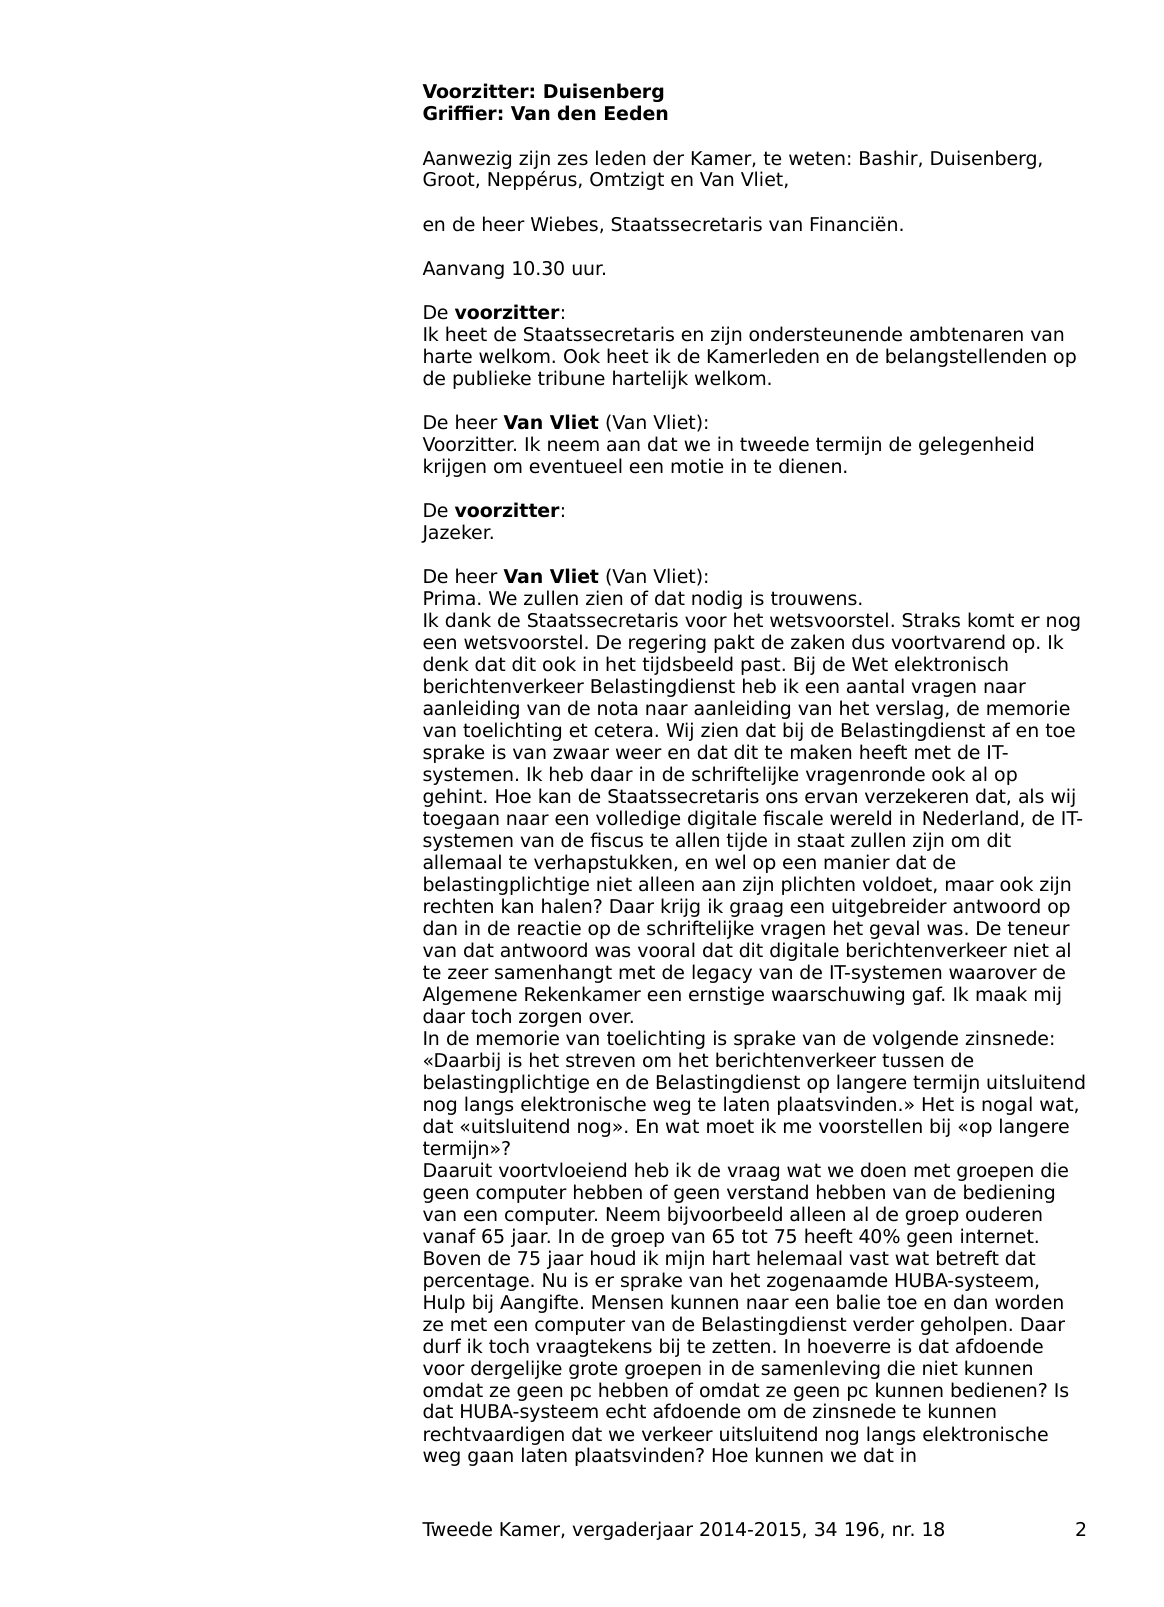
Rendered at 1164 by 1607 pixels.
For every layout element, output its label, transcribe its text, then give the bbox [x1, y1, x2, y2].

text Aanwezig zijn zes leden der Kamer, te weten: Bashir, Duisenberg, Groot, Neppérus, Omtzigt en Van Vliet, [422, 147, 1087, 191]
text Ik dank de Staatssecretaris voor het wetsvoorstel. Straks komt er nog een wetsvoorstel. De regering pakt de zaken dus voortvarend op. Ik denk dat dit ook in het tijdsbeeld past. Bij de Wet elektronisch berichtenverkeer Belastingdienst heb ik een aantal vragen naar aanleiding van de nota naar aanleiding van het verslag, de memorie van toelichting et cetera. Wij zien dat bij de Belastingdienst af en toe sprake is van zwaar weer en dat dit te maken heeft met de IT-systemen. Ik heb daar in de schriftelijke vragenronde ook al op gehint. Hoe kan de Staatssecretaris ons ervan verzekeren dat, als wij toegaan naar een volledige digitale fiscale wereld in Nederland, de IT-systemen van de fiscus te allen tijde in staat zullen zijn om dit allemaal te verhapstukken, en wel op een manier dat de belastingplichtige niet alleen aan zijn plichten voldoet, maar ook zijn rechten kan halen? Daar krijg ik graag een uitgebreider antwoord op dan in de reactie op de schriftelijke vragen het geval was. De teneur van dat antwoord was vooral dat dit digitale berichtenverkeer niet al te zeer samenhangt met de legacy van de IT-systemen waarover de Algemene Rekenkamer een ernstige waarschuwing gaf. Ik maak mij daar toch zorgen over. [422, 610, 1087, 1028]
text De voorzitter: [422, 302, 1087, 324]
text De voorzitter: [422, 500, 1087, 522]
text Aanvang 10.30 uur. [422, 258, 1087, 280]
text De heer Van Vliet (Van Vliet): [422, 412, 1087, 434]
text In de memorie van toelichting is sprake van de volgende zinsnede: «Daarbij is het streven om het berichtenverkeer tussen de belastingplichtige en de Belastingdienst op langere termijn uitsluitend nog langs elektronische weg te laten plaatsvinden.» Het is nogal wat, dat «uitsluitend nog». En wat moet ik me voorstellen bij «op langere termijn»? [422, 1028, 1087, 1160]
text Voorzitter. Ik neem aan dat we in tweede termijn de gelegenheid krijgen om eventueel een motie in te dienen. [422, 434, 1087, 478]
text Daaruit voortvloeiend heb ik de vraag wat we doen met groepen die geen computer hebben of geen verstand hebben van de bediening van een computer. Neem bijvoorbeeld alleen al de groep ouderen vanaf 65 jaar. In de groep van 65 tot 75 heeft 40% geen internet. Boven de 75 jaar houd ik mijn hart helemaal vast wat betreft dat percentage. Nu is er sprake van het zogenaamde HUBA-systeem, Hulp bij Aangifte. Mensen kunnen naar een balie toe en dan worden ze met een computer van de Belastingdienst verder geholpen. Daar durf ik toch vraagtekens bij te zetten. In hoeverre is dat afdoende voor dergelijke grote groepen in de samenleving die niet kunnen omdat ze geen pc hebben of omdat ze geen pc kunnen bedienen? Is dat HUBA-systeem echt afdoende om de zinsnede te kunnen rechtvaardigen dat we verkeer uitsluitend nog langs elektronische weg gaan laten plaatsvinden? Hoe kunnen we dat in [422, 1160, 1087, 1467]
text Voorzitter: Duisenberg [422, 81, 1087, 103]
text Jazeker. [422, 522, 1087, 544]
text en de heer Wiebes, Staatssecretaris van Financiën. [422, 213, 1087, 236]
text De heer Van Vliet (Van Vliet): [422, 566, 1087, 588]
text Griffier: Van den Eeden [422, 103, 1087, 125]
text Prima. We zullen zien of dat nodig is trouwens. [422, 588, 1087, 610]
text Ik heet de Staatssecretaris en zijn ondersteunende ambtenaren van harte welkom. Ook heet ik de Kamerleden en de belangstellenden op de publieke tribune hartelijk welkom. [422, 324, 1087, 390]
